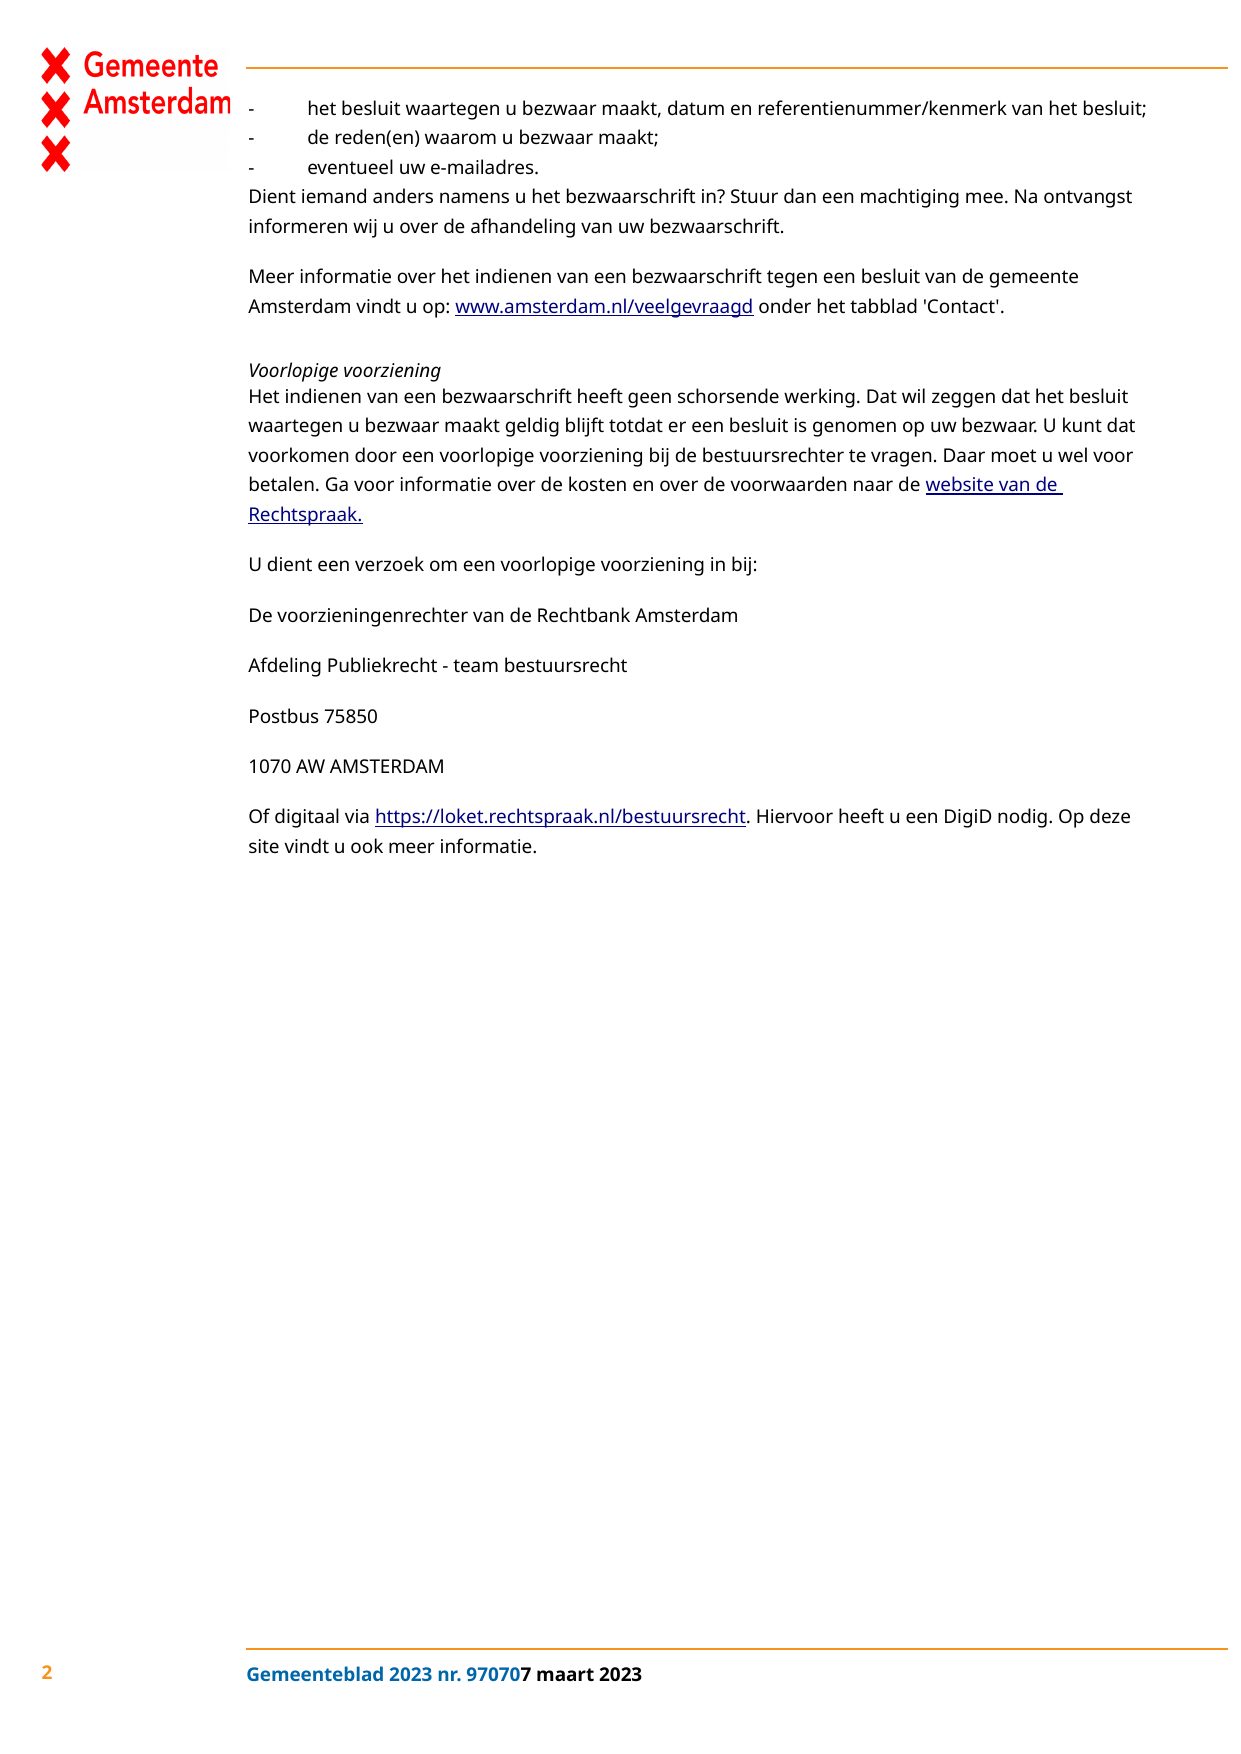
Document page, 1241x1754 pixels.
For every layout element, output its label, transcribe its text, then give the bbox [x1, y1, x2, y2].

text De voorzieningenrechter van de Rechtbank Amsterdam [248, 602, 1152, 628]
text Meer informatie over het indienen van een bezwaarschrift tegen een besluit van de gemeente Amsterdam vindt u op: www.amsterdam.nl/veelgevraagd onder het tabblad 'Contact'. [248, 263, 1152, 319]
text Dient iemand anders namens u het bezwaarschrift in? Stuur dan een machtiging mee. Na ontvangst informeren wij u over de afhandeling van uw bezwaarschrift. [248, 183, 1152, 239]
text Afdeling Publiekrecht - team bestuursrecht [248, 652, 1152, 678]
list de reden(en) waarom u bezwaar maakt; [248, 124, 1152, 150]
text U dient een verzoek om een voorlopige voorziening in bij: [248, 552, 1152, 577]
text Voorlopige voorziening [248, 357, 1152, 383]
list het besluit waartegen u bezwaar maakt, datum en referentienummer/kenmerk van het besluit; [248, 95, 1152, 121]
text Het indienen van een bezwaarschrift heeft geen schorsende werking. Dat wil zeggen dat het besluit waartegen u bezwaar maakt geldig blijft totdat er een besluit is genomen op uw bezwaar. U kunt dat voorkomen door een voorlopige voorziening bij de bestuursrechter te vragen. Daar moet u wel voor betalen. Ga voor informatie over de kosten en over de voorwaarden naar de website van de Rechtspraak. [248, 383, 1152, 527]
picture [41, 47, 231, 172]
text Of digitaal via https://loket.rechtspraak.nl/bestuursrecht. Hiervoor heeft u een DigiD nodig. Op deze site vindt u ook meer informatie. [248, 804, 1152, 859]
list eventueel uw e-mailadres. [248, 154, 1152, 180]
text 1070 AW AMSTERDAM [248, 753, 1152, 779]
text Postbus 75850 [248, 703, 1152, 728]
